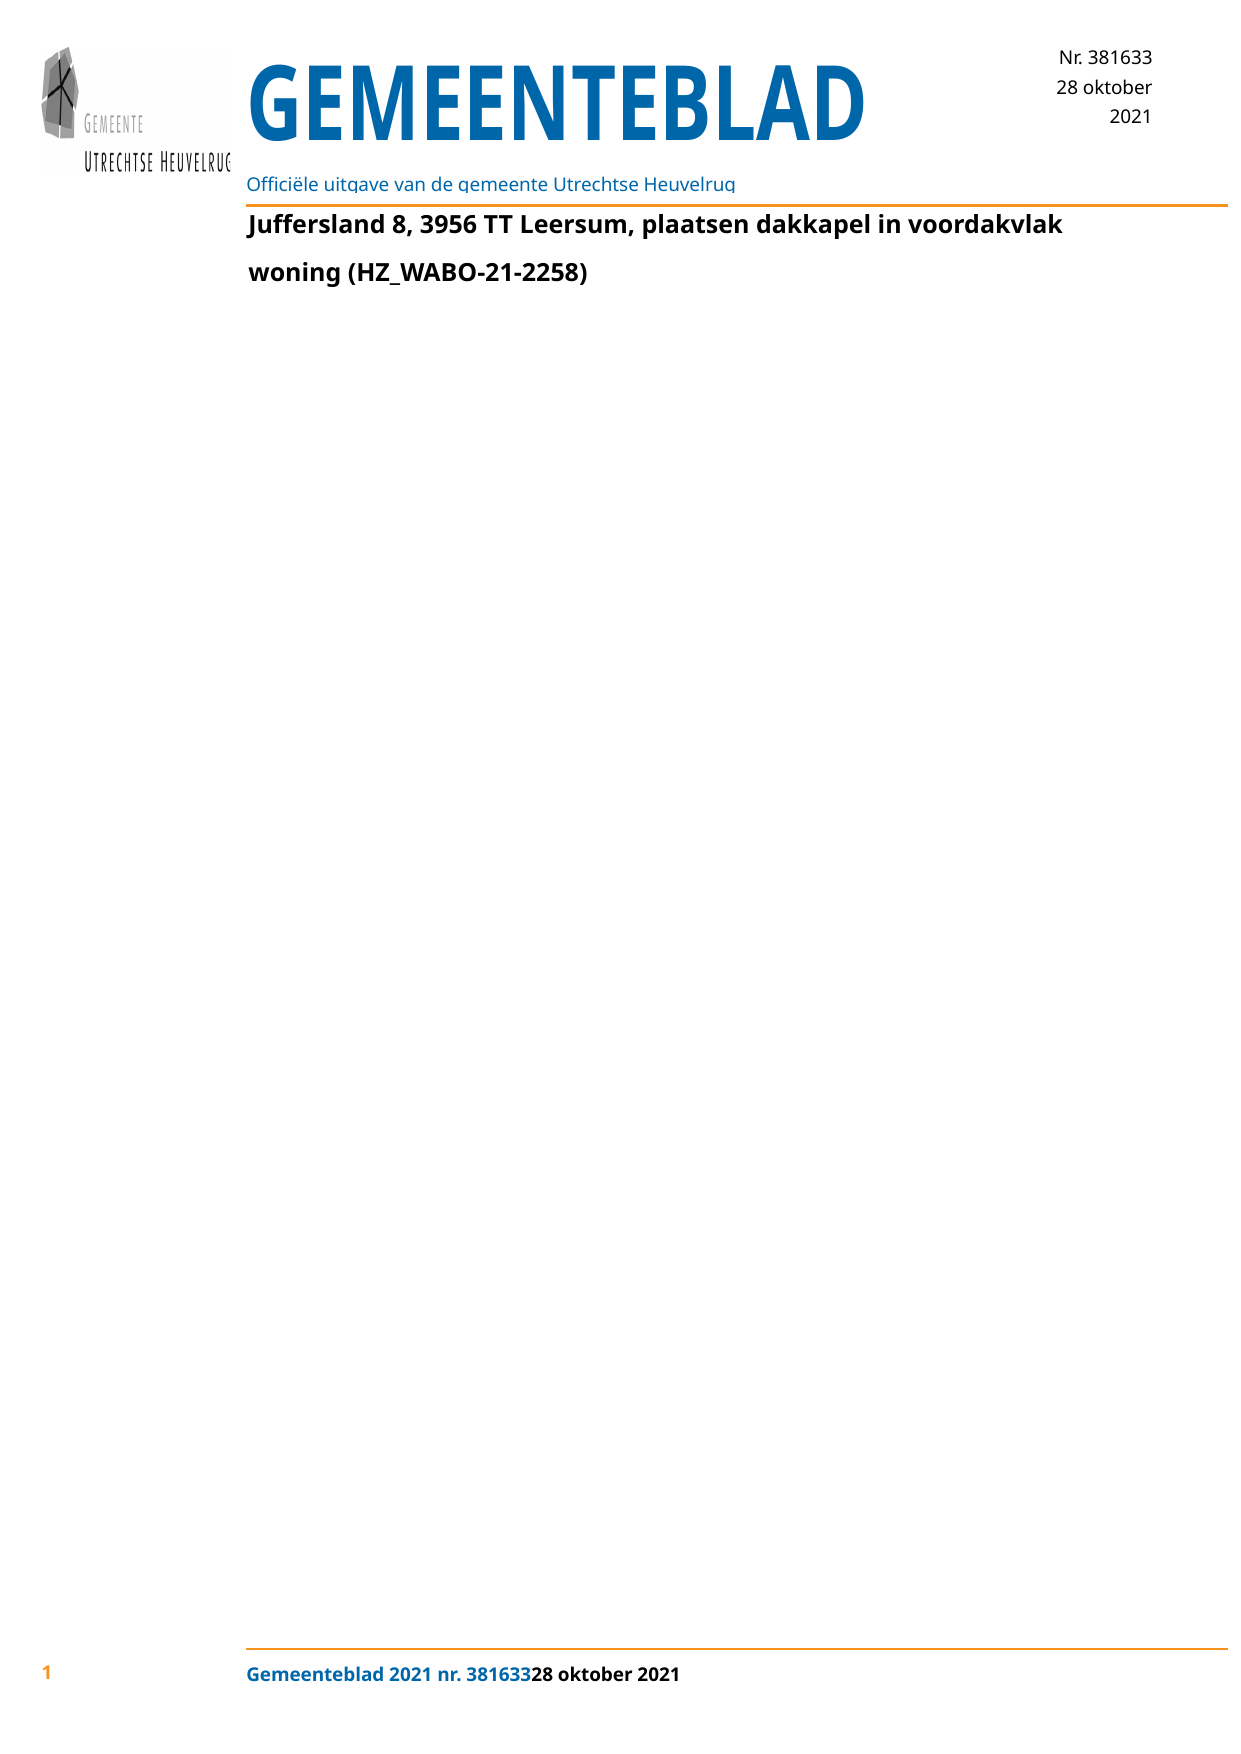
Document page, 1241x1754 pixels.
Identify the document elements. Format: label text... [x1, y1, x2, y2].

text Juffersland 8, 3956 TT Leersum, plaatsen dakkapel in voordakvlak woning (HZ_WABO-21-2258) [248, 207, 1152, 288]
picture [41, 47, 231, 172]
